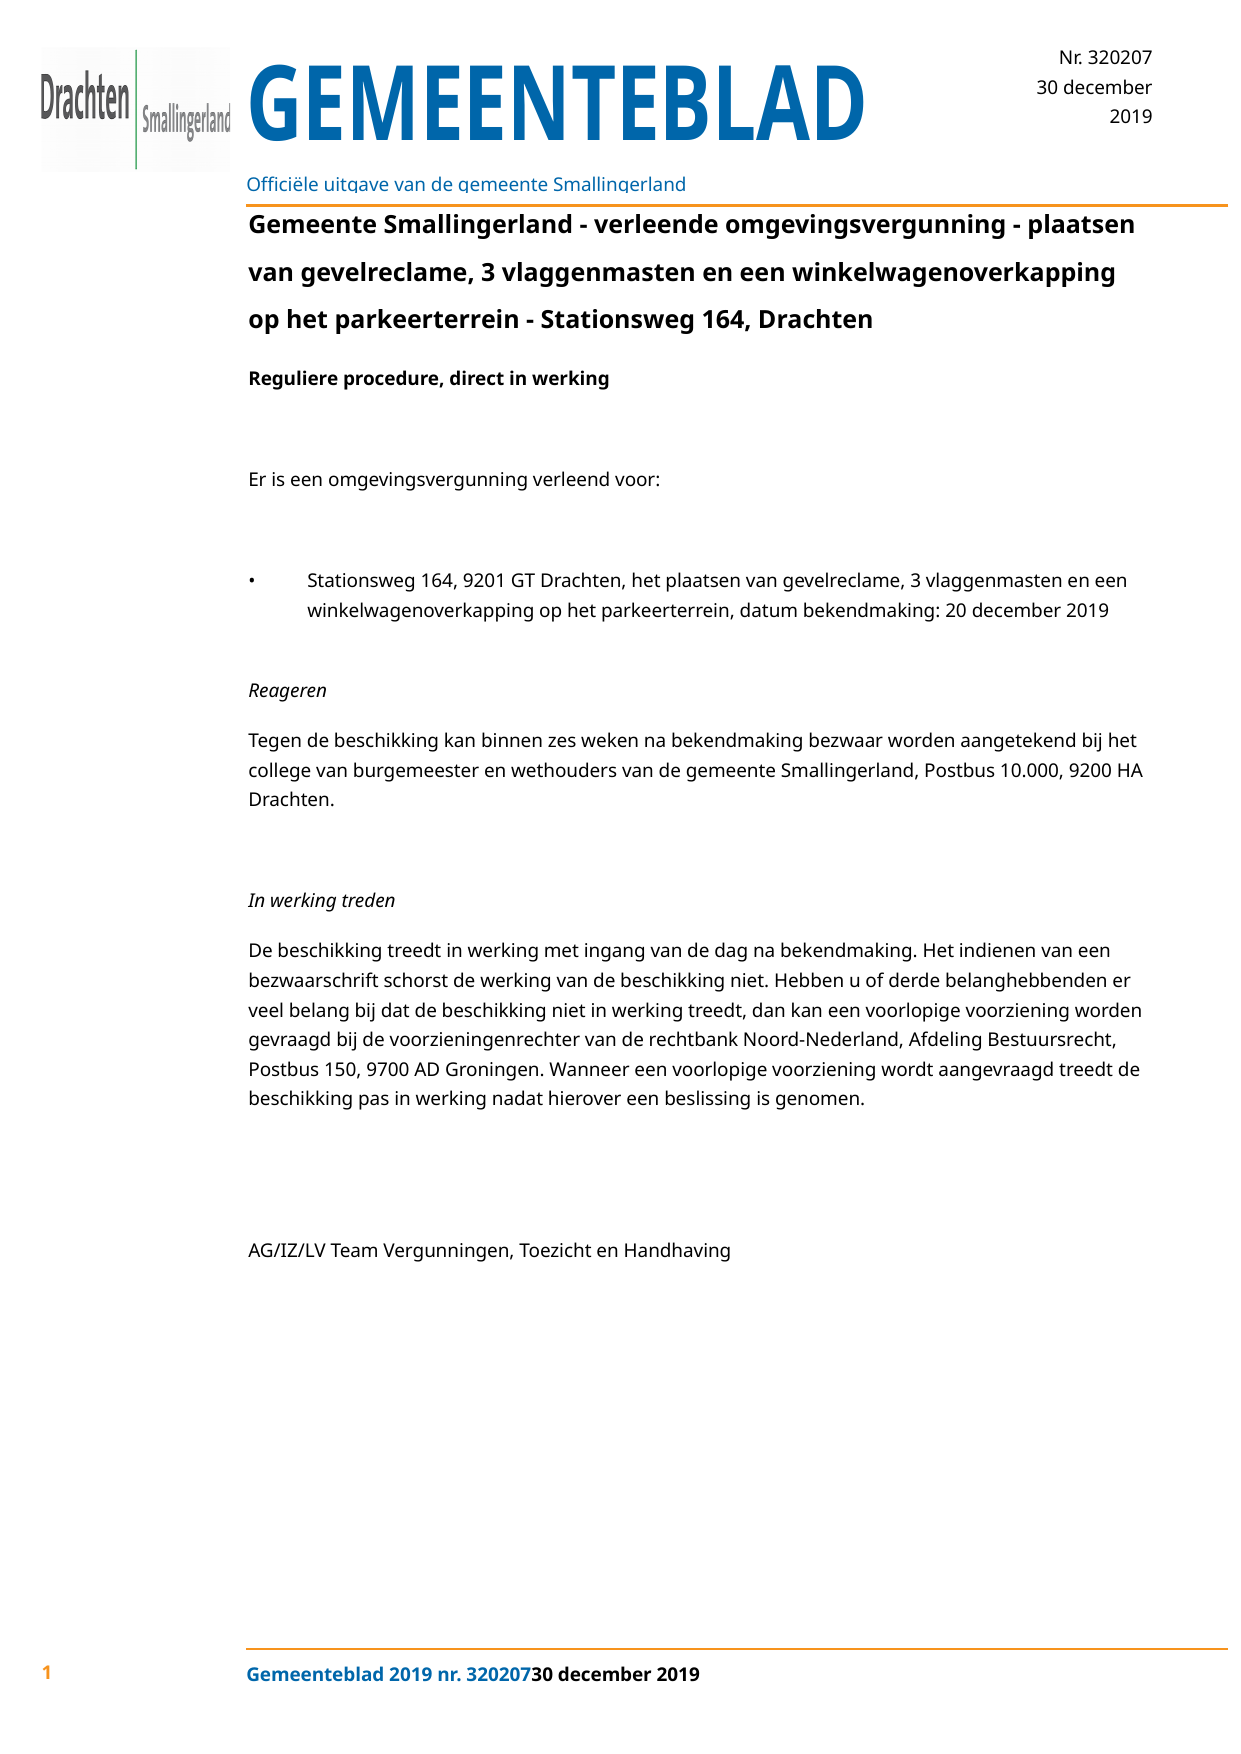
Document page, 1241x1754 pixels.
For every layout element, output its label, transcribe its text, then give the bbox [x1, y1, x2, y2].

list Stationsweg 164, 9201 GT Drachten, het plaatsen van gevelreclame, 3 vlaggenmasten en een winkelwagenoverkapping op het parkeerterrein, datum bekendmaking: 20 december 2019 [248, 567, 1152, 622]
text De beschikking treedt in werking met ingang van de dag na bekendmaking. Het indienen van een bezwaarschrift schorst de werking van de beschikking niet. Hebben u of derde belanghebbenden er veel belang bij dat de beschikking niet in werking treedt, dan kan een voorlopige voorziening worden gevraagd bij de voorzieningenrechter van de rechtbank Noord-Nederland, Afdeling Bestuursrecht, Postbus 150, 9700 AD Groningen. Wanneer een voorlopige voorziening wordt aangevraagd treedt de beschikking pas in werking nadat hierover een beslissing is genomen. [248, 938, 1152, 1111]
text Gemeente Smallingerland - verleende omgevingsvergunning - plaatsen van gevelreclame, 3 vlaggenmasten en een winkelwagenoverkapping op het parkeerterrein - Stationsweg 164, Drachten [248, 207, 1152, 336]
text Reguliere procedure, direct in werking [248, 366, 1152, 391]
text Reageren [248, 677, 1152, 702]
text In werking treden [248, 887, 1152, 913]
text AG/IZ/LV Team Vergunningen, Toezicht en Handhaving [248, 1237, 1152, 1262]
text Er is een omgevingsvergunning verleend voor: [248, 466, 1152, 492]
text Tegen de beschikking kan binnen zes weken na bekendmaking bezwaar worden aangetekend bij het college van burgemeester en wethouders van de gemeente Smallingerland, Postbus 10.000, 9200 HA Drachten. [248, 727, 1152, 812]
picture [41, 47, 231, 172]
